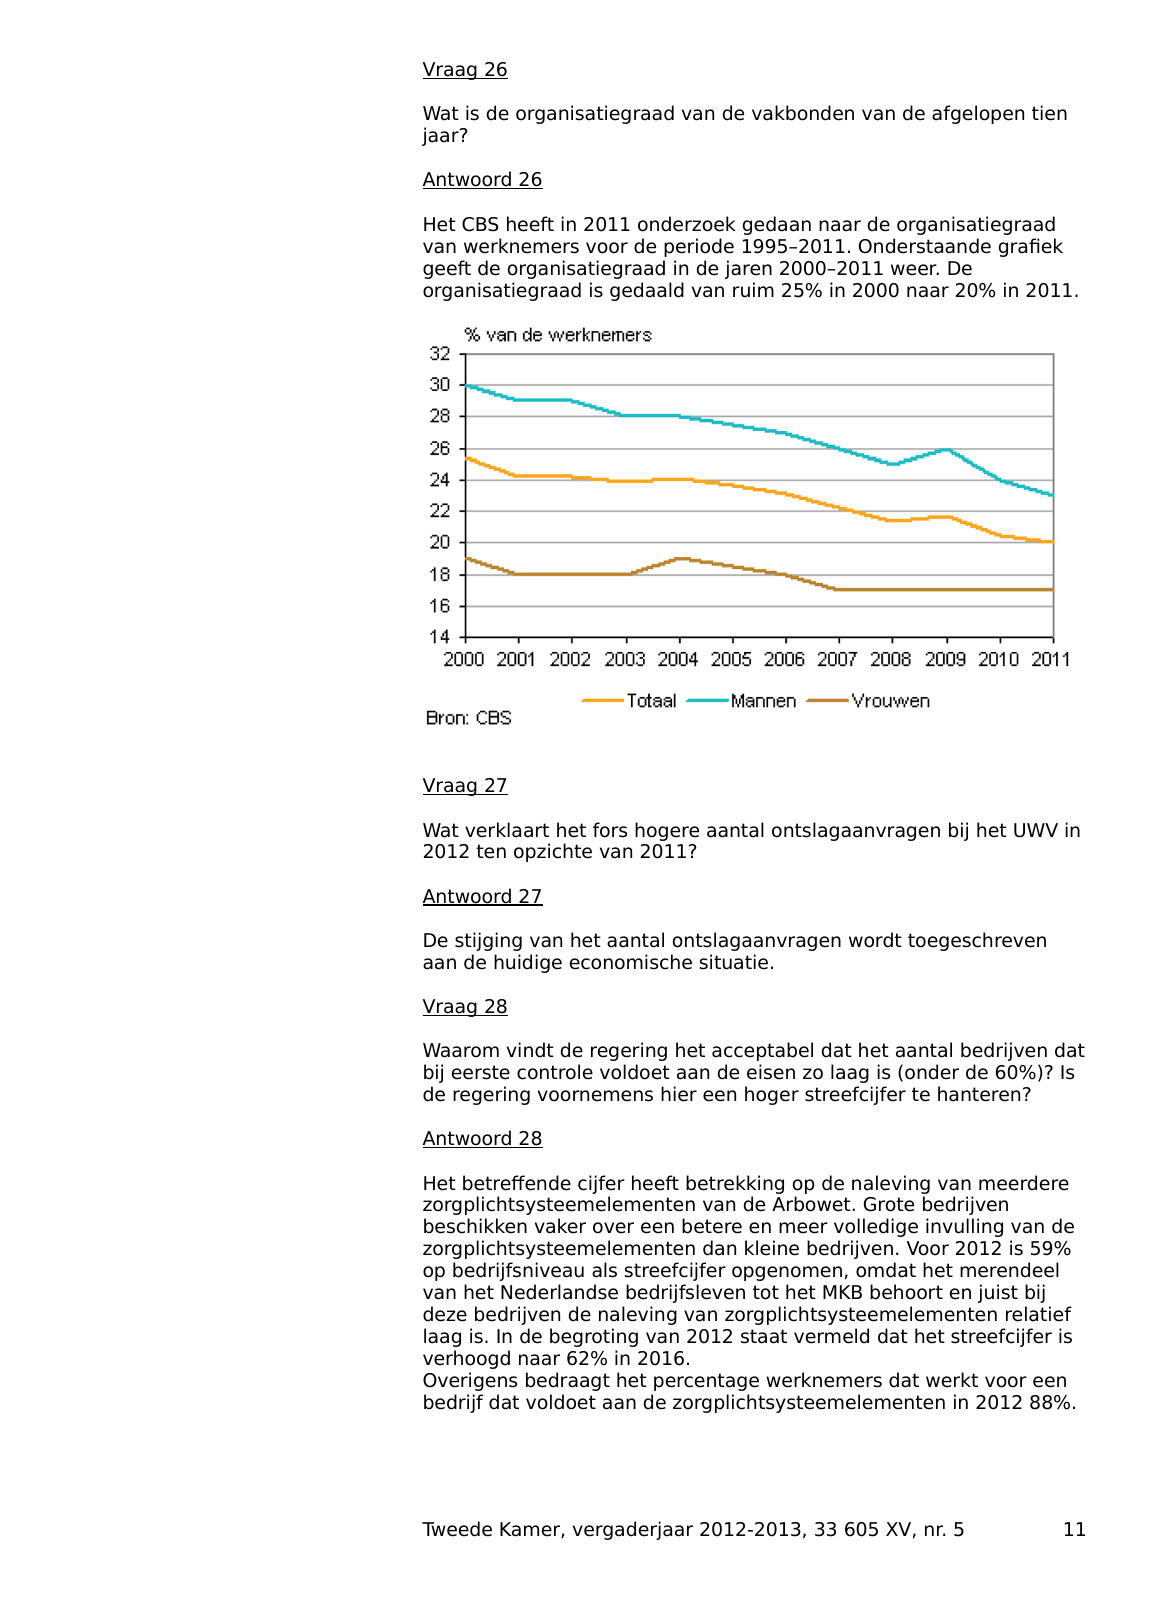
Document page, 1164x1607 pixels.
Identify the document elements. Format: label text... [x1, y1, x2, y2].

subtitle Antwoord 28 [422, 1128, 1087, 1150]
text Overigens bedraagt het percentage werknemers dat werkt voor een bedrijf dat voldoet aan de zorgplichtsysteemelementen in 2012 88%. [422, 1370, 1087, 1414]
subtitle Antwoord 26 [422, 169, 1087, 191]
text Wat verklaart het fors hogere aantal ontslagaanvragen bij het UWV in 2012 ten opzichte van 2011? [422, 819, 1087, 863]
subtitle Vraag 28 [422, 996, 1087, 1018]
text Het CBS heeft in 2011 onderzoek gedaan naar de organisatiegraad van werknemers voor de periode 1995–2011. Onderstaande grafiek geeft de organisatiegraad in de jaren 2000–2011 weer. De organisatiegraad is gedaald van ruim 25% in 2000 naar 20% in 2011. [422, 213, 1087, 301]
text Het betreffende cijfer heeft betrekking op de naleving van meerdere zorgplichtsysteemelementen van de Arbowet. Grote bedrijven beschikken vaker over een betere en meer volledige invulling van de zorgplichtsysteemelementen dan kleine bedrijven. Voor 2012 is 59% op bedrijfsniveau als streefcijfer opgenomen, omdat het merendeel van het Nederlandse bedrijfsleven tot het MKB behoort en juist bij deze bedrijven de naleving van zorgplichtsysteemelementen relatief laag is. In de begroting van 2012 staat vermeld dat het streefcijfer is verhoogd naar 62% in 2016. [422, 1172, 1087, 1370]
text Waarom vindt de regering het acceptabel dat het aantal bedrijven dat bij eerste controle voldoet aan de eisen zo laag is (onder de 60%)? Is de regering voornemens hier een hoger streefcijfer te hanteren? [422, 1040, 1087, 1106]
subtitle Vraag 26 [422, 59, 1087, 81]
subtitle Vraag 27 [422, 775, 1087, 797]
picture [422, 323, 1072, 732]
text De stijging van het aantal ontslagaanvragen wordt toegeschreven aan de huidige economische situatie. [422, 930, 1087, 974]
text Wat is de organisatiegraad van de vakbonden van de afgelopen tien jaar? [422, 103, 1087, 147]
subtitle Antwoord 27 [422, 886, 1087, 908]
